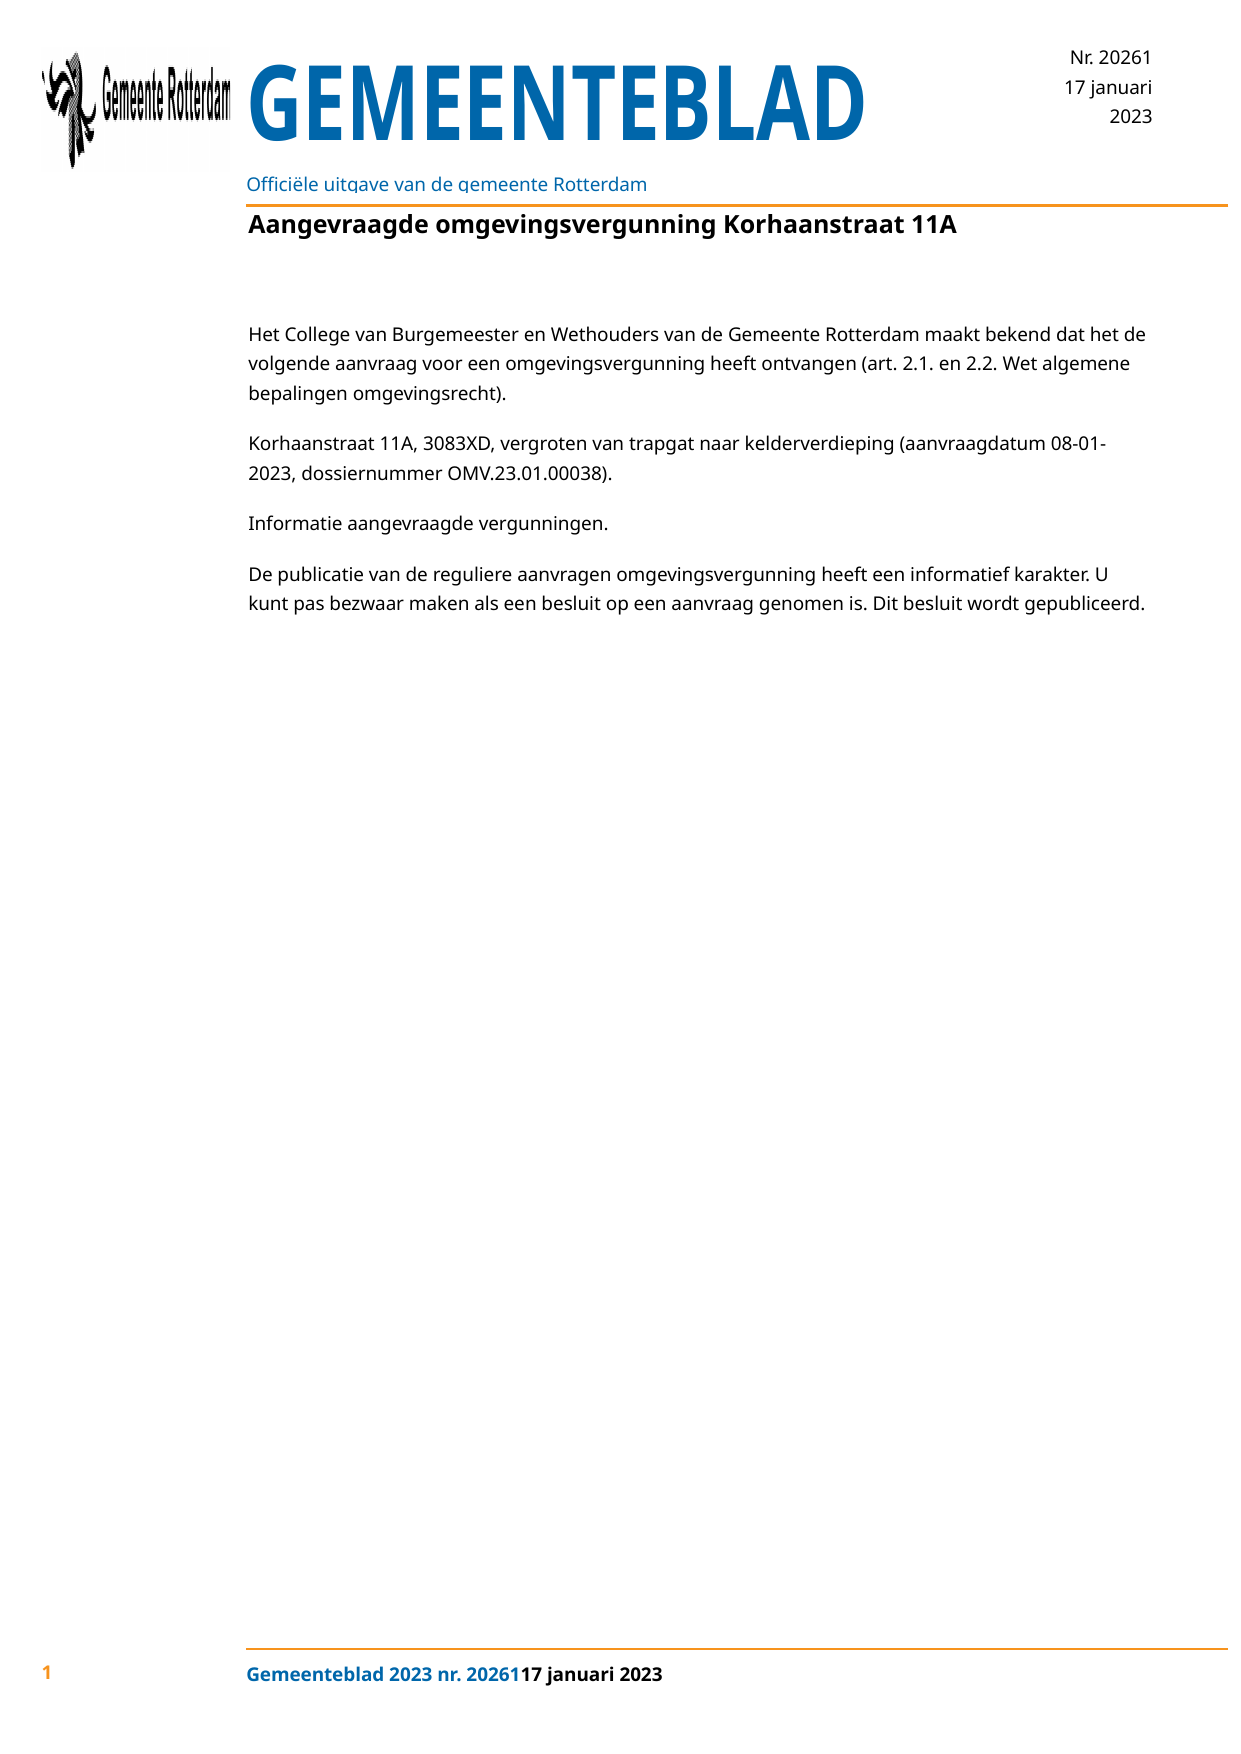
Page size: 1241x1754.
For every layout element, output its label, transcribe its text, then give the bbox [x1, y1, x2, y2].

text Aangevraagde omgevingsvergunning Korhaanstraat 11A [248, 207, 1152, 241]
picture [41, 47, 231, 172]
text Korhaanstraat 11A, 3083XD, vergroten van trapgat naar kelderverdieping (aanvraagdatum 08-01-2023, dossiernummer OMV.23.01.00038). [248, 430, 1152, 486]
text Het College van Burgemeester en Wethouders van de Gemeente Rotterdam maakt bekend dat het de volgende aanvraag voor een omgevingsvergunning heeft ontvangen (art. 2.1. en 2.2. Wet algemene bepalingen omgevingsrecht). [248, 321, 1152, 406]
text Informatie aangevraagde vergunningen. [248, 510, 1152, 536]
text De publicatie van de reguliere aanvragen omgevingsvergunning heeft een informatief karakter. U kunt pas bezwaar maken als een besluit op een aanvraag genomen is. Dit besluit wordt gepubliceerd. [248, 561, 1152, 616]
